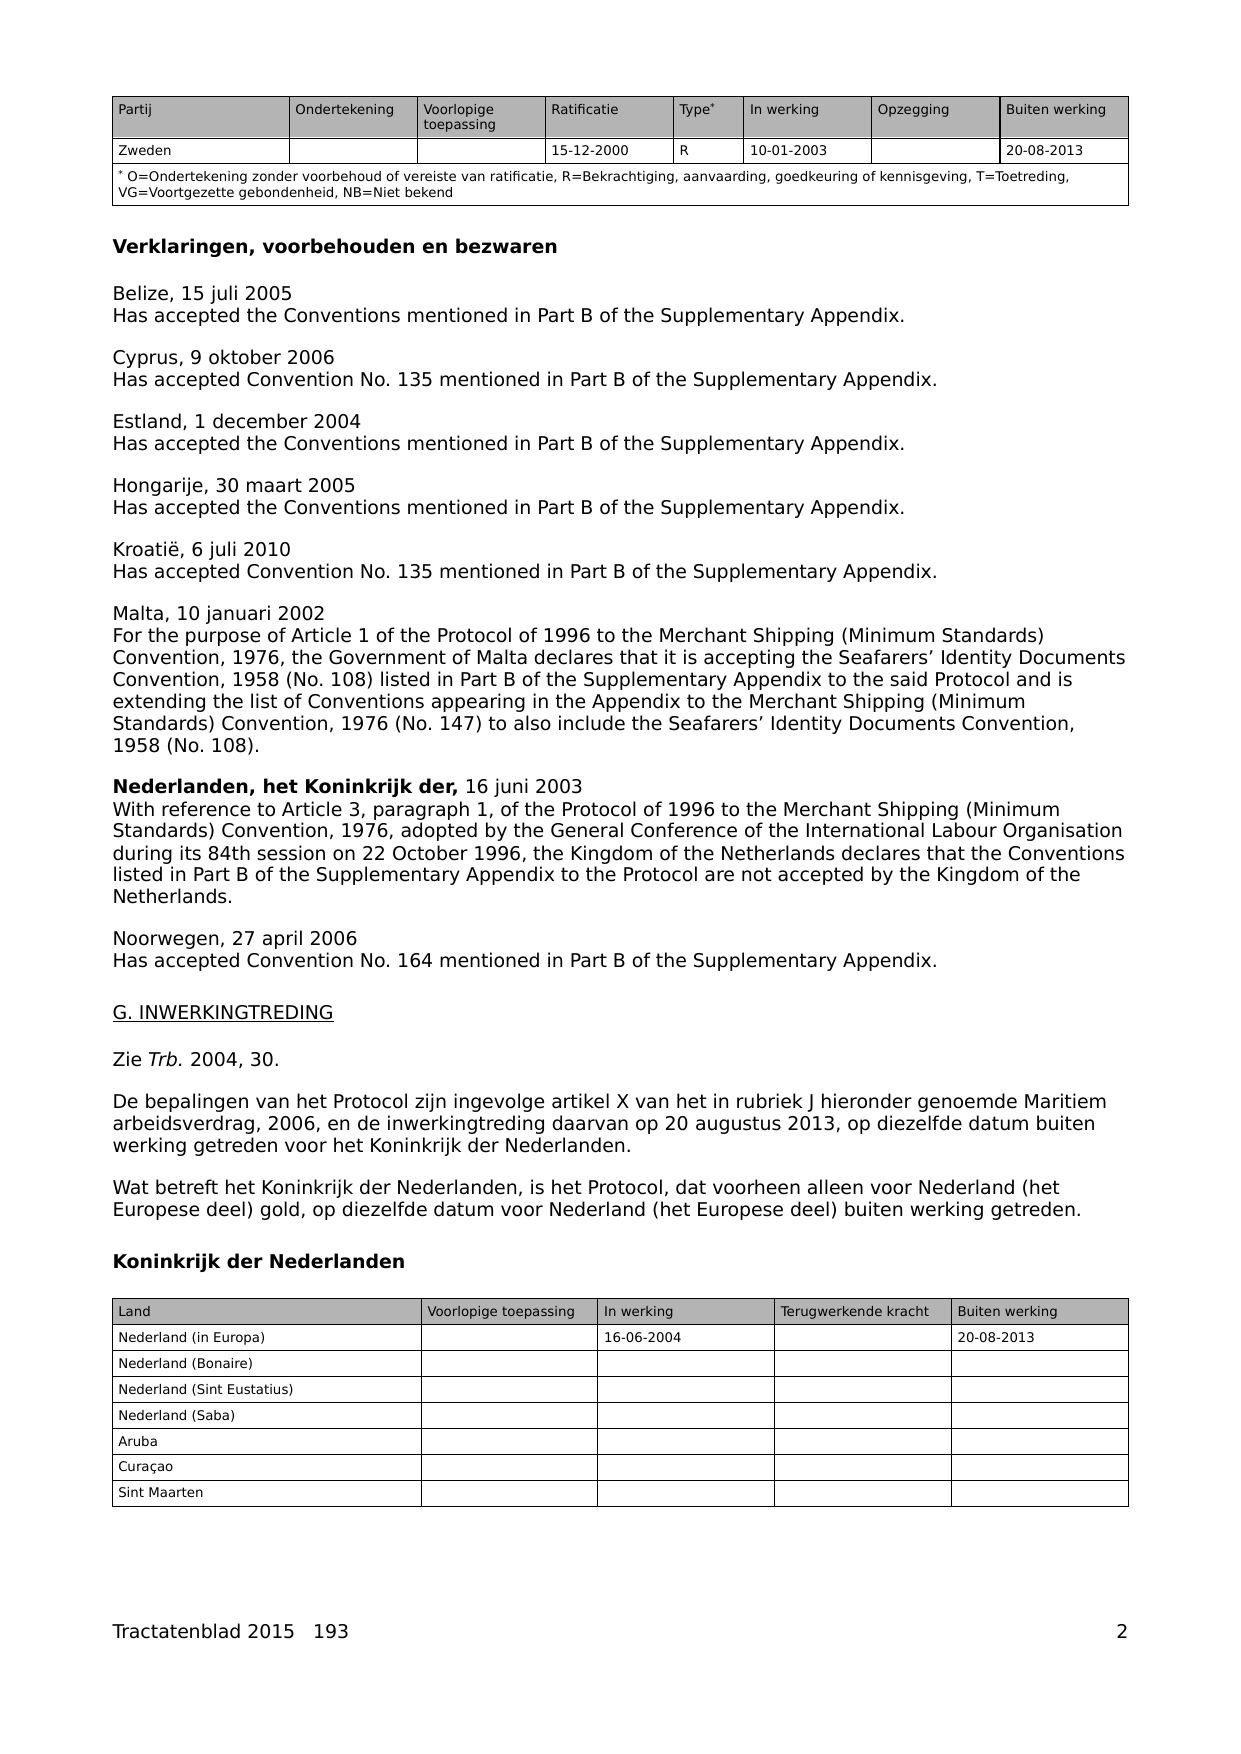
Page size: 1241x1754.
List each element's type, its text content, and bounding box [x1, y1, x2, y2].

text Hongarije, 30 maart 2005 [112, 475, 1128, 497]
table_cell [422, 1377, 597, 1402]
text Wat betreft het Koninkrijk der Nederlanden, is het Protocol, dat voorheen alleen voor Nederland (het Europese deel) gold, op diezelfde datum voor Nederland (het Europese deel) buiten werking getreden. [112, 1177, 1128, 1221]
table_cell [598, 1377, 774, 1402]
table_cell Nederland (in Europa) [113, 1325, 421, 1350]
table_cell [952, 1351, 1128, 1376]
table_cell [775, 1455, 951, 1480]
table_header Terugwerkende kracht [775, 1299, 951, 1324]
table_cell R [674, 139, 743, 163]
table_cell [952, 1481, 1128, 1506]
table_cell [775, 1481, 951, 1506]
table_cell [422, 1455, 597, 1480]
table_cell [290, 139, 417, 163]
table_cell 10-01-2003 [744, 139, 871, 163]
table_cell Aruba [113, 1429, 421, 1454]
table_cell [598, 1429, 774, 1454]
table_cell Nederland (Saba) [113, 1403, 421, 1428]
table_header Buiten werking [952, 1299, 1128, 1324]
table_cell [775, 1351, 951, 1376]
table_cell [422, 1403, 597, 1428]
table_cell [775, 1403, 951, 1428]
text For the purpose of Article 1 of the Protocol of 1996 to the Merchant Shipping (Minimum Standards) Convention, 1976, the Government of Malta declares that it is accepting the Seafarers’ Identity Documents Convention, 1958 (No. 108) listed in Part B of the Supplementary Appendix to the said Protocol and is extending the list of Conventions appearing in the Appendix to the Merchant Shipping (Minimum Standards) Convention, 1976 (No. 147) to also include the Seafarers’ Identity Documents Convention, 1958 (No. 108). [112, 624, 1128, 756]
table_header In werking [744, 97, 871, 137]
table_cell [775, 1429, 951, 1454]
table_cell 20-08-2013 [1001, 139, 1128, 163]
text Estland, 1 december 2004 [112, 411, 1128, 433]
table_cell [598, 1403, 774, 1428]
table_cell Sint Maarten [113, 1481, 421, 1506]
table_cell [598, 1481, 774, 1506]
table_cell [952, 1377, 1128, 1402]
text Nederlanden, het Koninkrijk der, 16 juni 2003 [112, 776, 1128, 798]
text De bepalingen van het Protocol zijn ingevolge artikel X van het in rubriek J hieronder genoemde Maritiem arbeidsverdrag, 2006, en de inwerkingtreding daarvan op 20 augustus 2013, op diezelfde datum buiten werking getreden voor het Koninkrijk der Nederlanden. [112, 1091, 1128, 1157]
table_cell [775, 1377, 951, 1402]
text Has accepted the Conventions mentioned in Part B of the Supplementary Appendix. [112, 433, 1128, 455]
table_cell 20-08-2013 [952, 1325, 1128, 1350]
table_cell [952, 1403, 1128, 1428]
table_cell [598, 1455, 774, 1480]
table_cell [872, 139, 999, 163]
text Zie Trb. 2004, 30. [112, 1049, 1128, 1071]
text Cyprus, 9 oktober 2006 [112, 347, 1128, 369]
table_cell Curaçao [113, 1455, 421, 1480]
table_header Ondertekening [290, 97, 417, 137]
table_cell Nederland (Sint Eustatius) [113, 1377, 421, 1402]
subtitle G. INWERKINGTREDING [112, 1002, 1128, 1024]
text Has accepted Convention No. 164 mentioned in Part B of the Supplementary Appendix. [112, 950, 1128, 972]
table_cell 16-06-2004 [598, 1325, 774, 1350]
table_header Voorlopige toepassing [418, 97, 545, 137]
text Has accepted the Conventions mentioned in Part B of the Supplementary Appendix. [112, 305, 1128, 327]
table_cell [418, 139, 545, 163]
table_cell [775, 1325, 951, 1350]
table_cell 15-12-2000 [546, 139, 673, 163]
table_header In werking [598, 1299, 774, 1324]
text Belize, 15 juli 2005 [112, 283, 1128, 305]
table_header Voorlopige toepassing [422, 1299, 597, 1324]
text Has accepted Convention No. 135 mentioned in Part B of the Supplementary Appendix. [112, 369, 1128, 391]
table_cell [952, 1429, 1128, 1454]
text Has accepted Convention No. 135 mentioned in Part B of the Supplementary Appendix. [112, 561, 1128, 583]
subtitle Koninkrijk der Nederlanden [112, 1251, 1128, 1273]
table_header Land [113, 1299, 421, 1324]
table_cell [598, 1351, 774, 1376]
table_header Opzegging [872, 97, 999, 137]
table_header Buiten werking [1001, 97, 1128, 137]
text With reference to Article 3, paragraph 1, of the Protocol of 1996 to the Merchant Shipping (Minimum Standards) Convention, 1976, adopted by the General Conference of the International Labour Organisation during its 84th session on 22 October 1996, the Kingdom of the Netherlands declares that the Conventions listed in Part B of the Supplementary Appendix to the Protocol are not accepted by the Kingdom of the Netherlands. [112, 798, 1128, 908]
table_cell [422, 1481, 597, 1506]
table_header Partij [113, 97, 289, 137]
table_cell [422, 1429, 597, 1454]
subtitle Verklaringen, voorbehouden en bezwaren [112, 236, 1128, 258]
table_cell [422, 1325, 597, 1350]
table_cell Zweden [113, 139, 289, 163]
table_cell [952, 1455, 1128, 1480]
text Kroatië, 6 juli 2010 [112, 539, 1128, 561]
text Has accepted the Conventions mentioned in Part B of the Supplementary Appendix. [112, 497, 1128, 519]
table_cell [422, 1351, 597, 1376]
table_cell * O=Ondertekening zonder voorbehoud of vereiste van ratificatie, R=Bekrachtiging, aanvaarding, goedkeuring of kennisgeving, T=Toetreding, VG=Voortgezette gebondenheid, NB=Niet bekend [113, 164, 1128, 205]
table_header Type* [674, 97, 743, 137]
table_header Ratificatie [546, 97, 673, 137]
text Malta, 10 januari 2002 [112, 603, 1128, 624]
text Noorwegen, 27 april 2006 [112, 928, 1128, 950]
table_cell Nederland (Bonaire) [113, 1351, 421, 1376]
